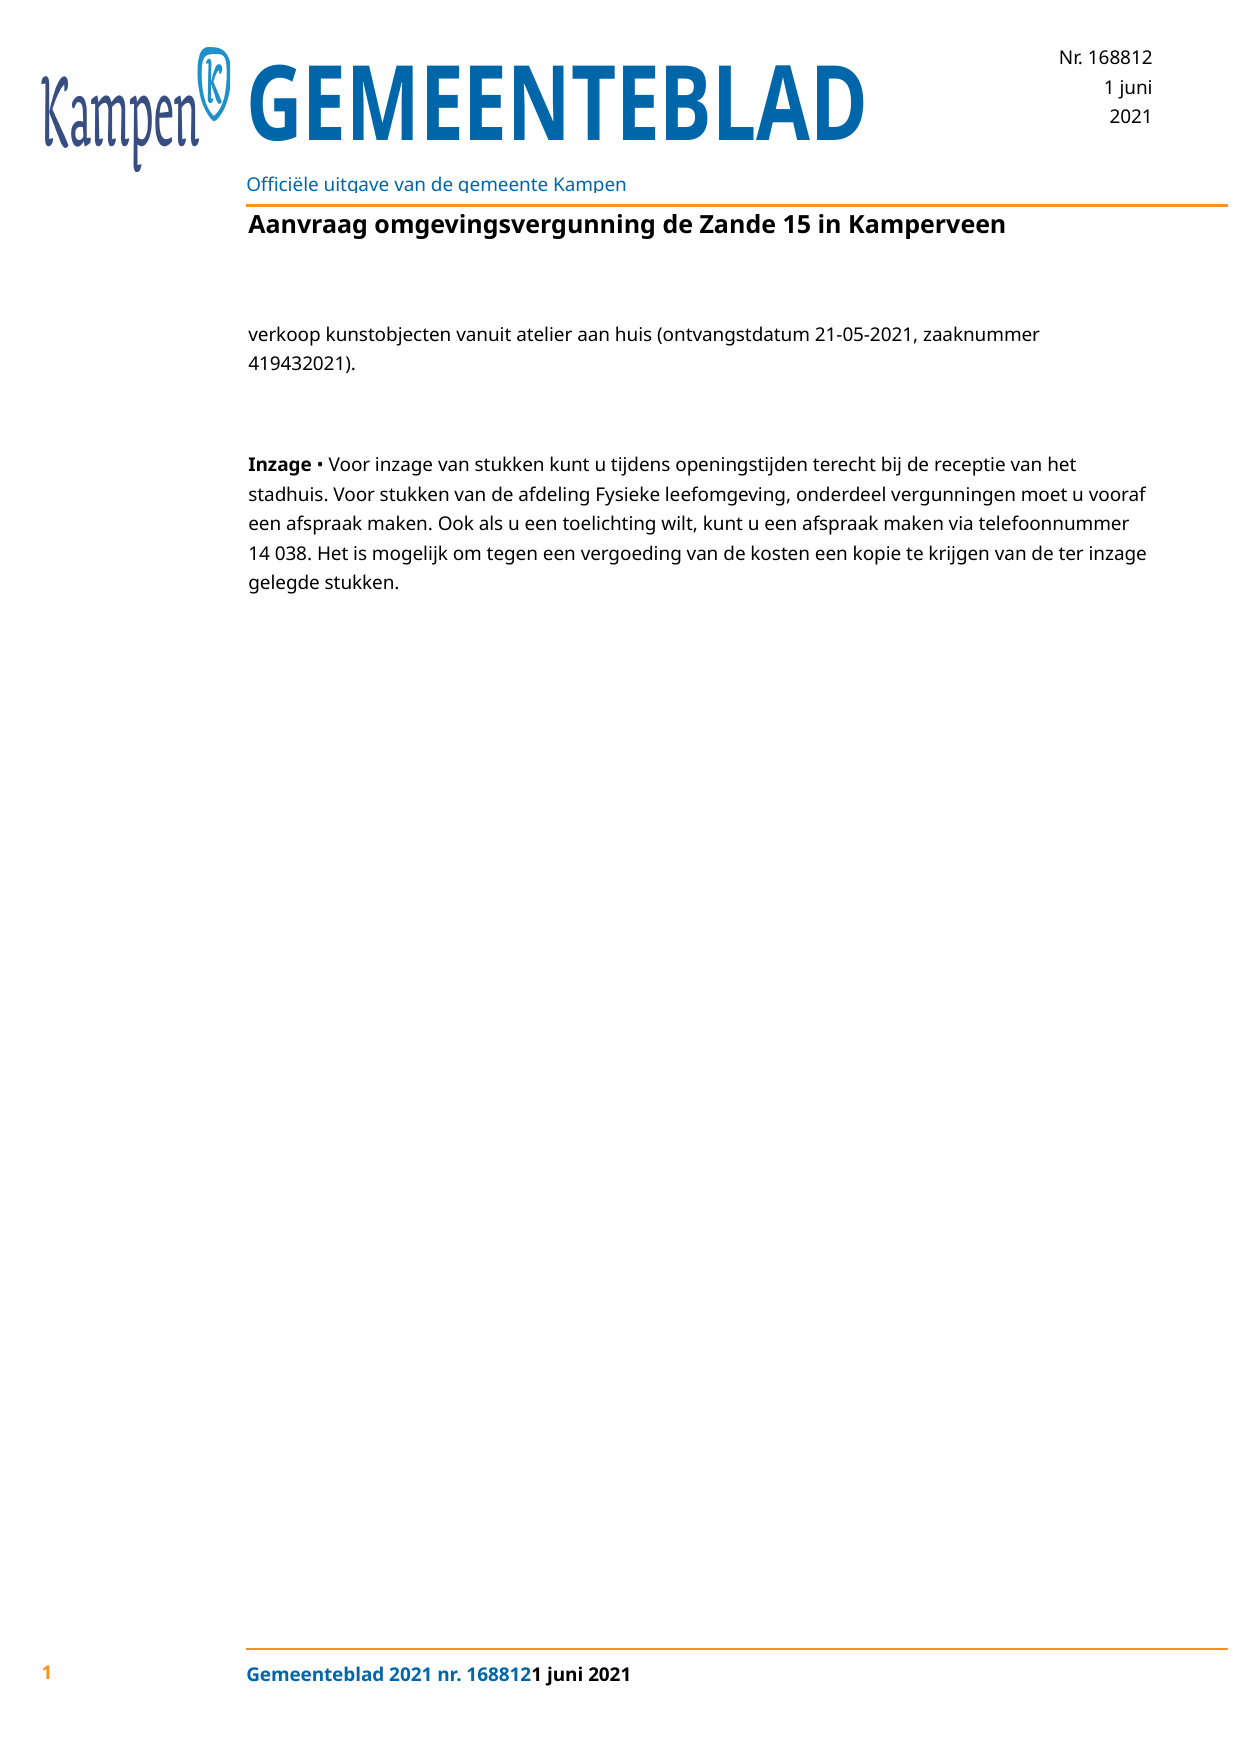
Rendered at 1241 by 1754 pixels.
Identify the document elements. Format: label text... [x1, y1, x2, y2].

text Inzage • Voor inzage van stukken kunt u tijdens openingstijden terecht bij de receptie van het stadhuis. Voor stukken van de afdeling Fysieke leefomgeving, onderdeel vergunningen moet u vooraf een afspraak maken. Ook als u een toelichting wilt, kunt u een afspraak maken via telefoonnummer 14 038. Het is mogelijk om tegen een vergoeding van de kosten een kopie te krijgen van de ter inzage gelegde stukken. [248, 451, 1152, 595]
picture [41, 47, 231, 172]
text Aanvraag omgevingsvergunning de Zande 15 in Kamperveen [248, 207, 1152, 241]
text verkoop kunstobjecten vanuit atelier aan huis (ontvangstdatum 21-05-2021, zaaknummer 419432021). [248, 321, 1152, 376]
